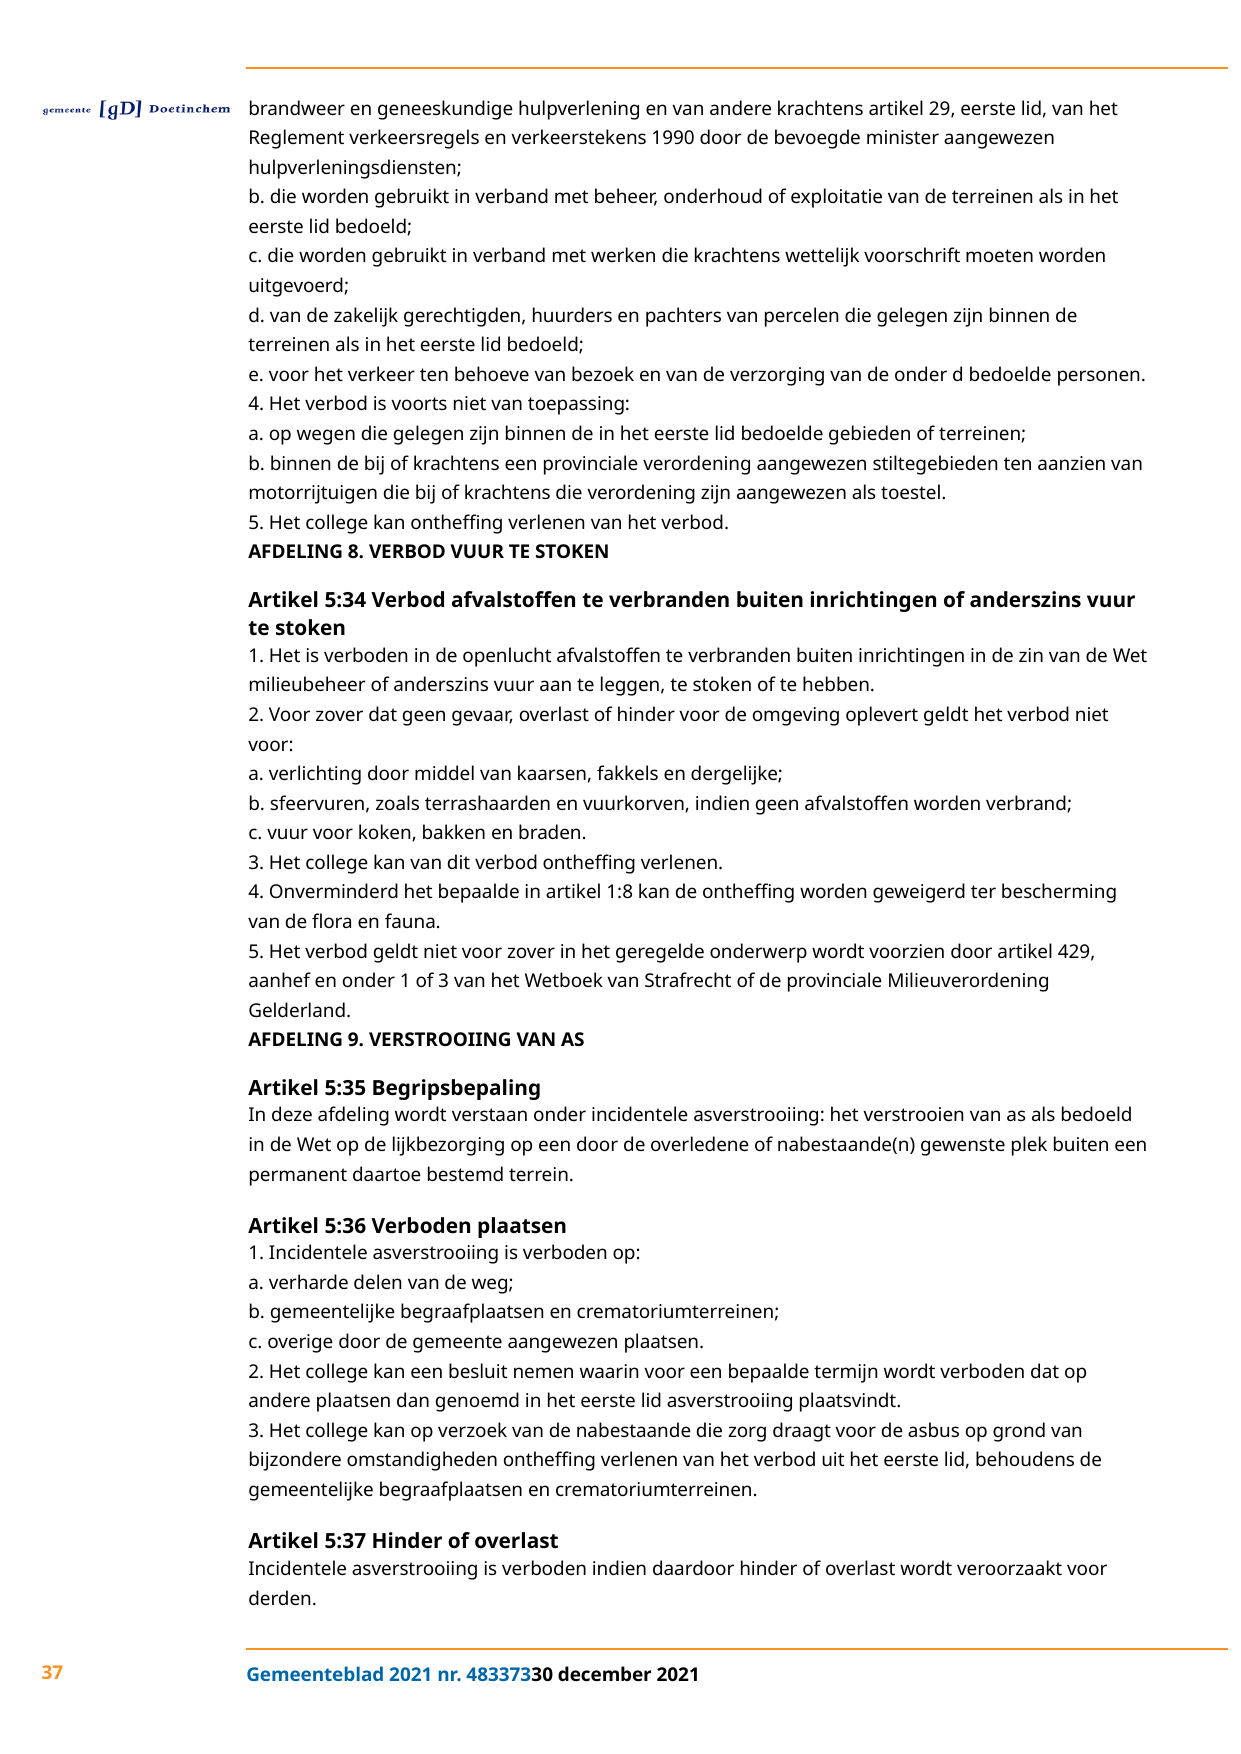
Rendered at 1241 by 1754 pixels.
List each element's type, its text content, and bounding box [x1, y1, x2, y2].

text Artikel 5:37 Hinder of overlast [248, 1527, 1152, 1555]
text 4. Het verbod is voorts niet van toepassing: [248, 391, 1152, 416]
text a. verharde delen van de weg; [248, 1269, 1152, 1295]
text 2. Het college kan een besluit nemen waarin voor een bepaalde termijn wordt verboden dat op andere plaatsen dan genoemd in het eerste lid asverstrooiing plaatsvindt. [248, 1358, 1152, 1413]
text 3. Het college kan van dit verbod ontheffing verlenen. [248, 849, 1152, 875]
text a. verlichting door middel van kaarsen, fakkels en dergelijke; [248, 760, 1152, 786]
text AFDELING 9. VERSTROOIING VAN AS [248, 1027, 1152, 1052]
text 2. Voor zover dat geen gevaar, overlast of hinder voor de omgeving oplevert geldt het verbod niet voor: [248, 701, 1152, 756]
text 1. Incidentele asverstrooiing is verboden op: [248, 1239, 1152, 1265]
text a. op wegen die gelegen zijn binnen de in het eerste lid bedoelde gebieden of terreinen; [248, 420, 1152, 446]
text Incidentele asverstrooiing is verboden indien daardoor hinder of overlast wordt veroorzaakt voor derden. [248, 1555, 1152, 1610]
text c. overige door de gemeente aangewezen plaatsen. [248, 1328, 1152, 1354]
text Artikel 5:36 Verboden plaatsen [248, 1211, 1152, 1239]
text d. van de zakelijk gerechtigden, huurders en pachters van percelen die gelegen zijn binnen de terreinen als in het eerste lid bedoeld; [248, 302, 1152, 357]
text Artikel 5:35 Begripsbepaling [248, 1073, 1152, 1102]
text b. gemeentelijke begraafplaatsen en crematoriumterreinen; [248, 1299, 1152, 1324]
text In deze afdeling wordt verstaan onder incidentele asverstrooiing: het verstrooien van as als bedoeld in de Wet op de lijkbezorging op een door de overledene of nabestaande(n) gewenste plek buiten een permanent daartoe bestemd terrein. [248, 1102, 1152, 1186]
text e. voor het verkeer ten behoeve van bezoek en van de verzorging van de onder d bedoelde personen. [248, 361, 1152, 387]
picture [41, 47, 231, 172]
text Artikel 5:34 Verbod afvalstoffen te verbranden buiten inrichtingen of anderszins vuur te stoken [248, 585, 1152, 642]
text c. vuur voor koken, bakken en braden. [248, 819, 1152, 845]
text b. die worden gebruikt in verband met beheer, onderhoud of exploitatie van de terreinen als in het eerste lid bedoeld; [248, 183, 1152, 239]
text c. die worden gebruikt in verband met werken die krachtens wettelijk voorschrift moeten worden uitgevoerd; [248, 243, 1152, 298]
text AFDELING 8. VERBOD VUUR TE STOKEN [248, 538, 1152, 564]
text 5. Het verbod geldt niet voor zover in het geregelde onderwerp wordt voorzien door artikel 429, aanhef en onder 1 of 3 van het Wetboek van Strafrecht of de provinciale Milieuverordening Gelderland. [248, 938, 1152, 1023]
text 5. Het college kan ontheffing verlenen van het verbod. [248, 509, 1152, 535]
text 3. Het college kan op verzoek van de nabestaande die zorg draagt voor de asbus op grond van bijzondere omstandigheden ontheffing verlenen van het verbod uit het eerste lid, behoudens de gemeentelijke begraafplaatsen en crematoriumterreinen. [248, 1417, 1152, 1502]
text 1. Het is verboden in de openlucht afvalstoffen te verbranden buiten inrichtingen in de zin van de Wet milieubeheer of anderszins vuur aan te leggen, te stoken of te hebben. [248, 642, 1152, 697]
text 4. Onverminderd het bepaalde in artikel 1:8 kan de ontheffing worden geweigerd ter bescherming van de flora en fauna. [248, 879, 1152, 934]
text b. sfeervuren, zoals terrashaarden en vuurkorven, indien geen afvalstoffen worden verbrand; [248, 790, 1152, 816]
text brandweer en geneeskundige hulpverlening en van andere krachtens artikel 29, eerste lid, van het Reglement verkeersregels en verkeerstekens 1990 door de bevoegde minister aangewezen hulpverleningsdiensten; [248, 95, 1152, 180]
text b. binnen de bij of krachtens een provinciale verordening aangewezen stiltegebieden ten aanzien van motorrijtuigen die bij of krachtens die verordening zijn aangewezen als toestel. [248, 450, 1152, 505]
